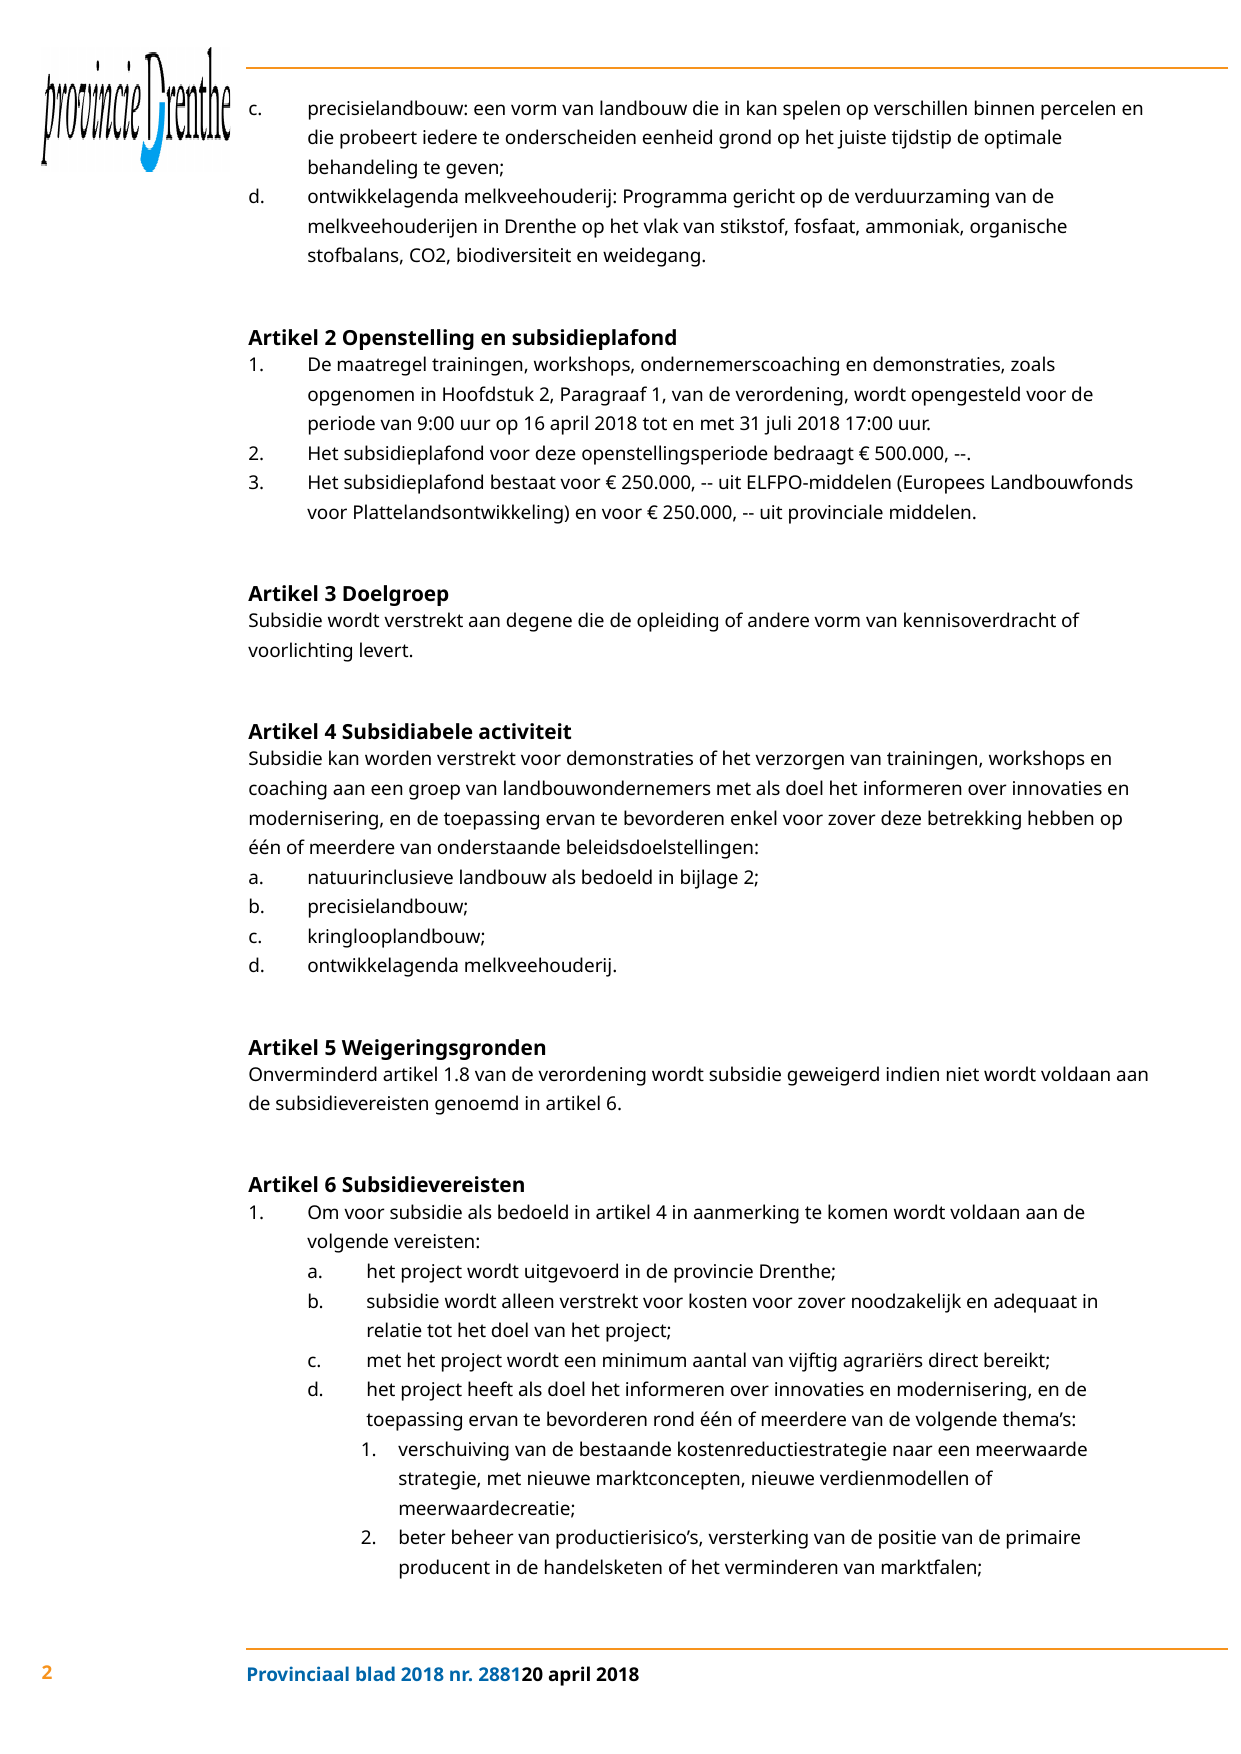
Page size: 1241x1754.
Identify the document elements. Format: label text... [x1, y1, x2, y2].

text Artikel 4 Subsidiabele activiteit [248, 717, 1152, 746]
list het project heeft als doel het informeren over innovaties en modernisering, en de toepassing ervan te bevorderen rond één of meerdere van de volgende thema’s: [307, 1377, 1152, 1432]
list Het subsidieplafond bestaat voor € 250.000, -- uit ELFPO-middelen (Europees Landbouwfonds voor Plattelandsontwikkeling) en voor € 250.000, -- uit provinciale middelen. [248, 469, 1152, 525]
text Subsidie kan worden verstrekt voor demonstraties of het verzorgen van trainingen, workshops en coaching aan een groep van landbouwondernemers met als doel het informeren over innovaties en modernisering, en de toepassing ervan te bevorderen enkel voor zover deze betrekking hebben op één of meerdere van onderstaande beleidsdoelstellingen: [248, 746, 1152, 860]
list ontwikkelagenda melkveehouderij. [248, 953, 1152, 978]
text Artikel 2 Openstelling en subsidieplafond [248, 323, 1152, 351]
list precisielandbouw: een vorm van landbouw die in kan spelen op verschillen binnen percelen en die probeert iedere te onderscheiden eenheid grond op het juiste tijdstip de optimale behandeling te geven; [248, 95, 1152, 180]
list het project wordt uitgevoerd in de provincie Drenthe; [307, 1258, 1152, 1284]
text Onverminderd artikel 1.8 van de verordening wordt subsidie geweigerd indien niet wordt voldaan aan de subsidievereisten genoemd in artikel 6. [248, 1061, 1152, 1116]
list verschuiving van de bestaande kostenreductiestrategie naar een meerwaarde strategie, met nieuwe marktconcepten, nieuwe verdienmodellen of meerwaardecreatie; [361, 1436, 1152, 1521]
text Subsidie wordt verstrekt aan degene die de opleiding of andere vorm van kennisoverdracht of voorlichting levert. [248, 607, 1152, 663]
list precisielandbouw; [248, 893, 1152, 919]
text Artikel 5 Weigeringsgronden [248, 1033, 1152, 1061]
list Om voor subsidie als bedoeld in artikel 4 in aanmerking te komen wordt voldaan aan de volgende vereisten: [248, 1199, 1152, 1254]
text Artikel 3 Doelgroep [248, 579, 1152, 607]
list De maatregel trainingen, workshops, ondernemerscoaching en demonstraties, zoals opgenomen in Hoofdstuk 2, Paragraaf 1, van de verordening, wordt opengesteld voor de periode van 9:00 uur op 16 april 2018 tot en met 31 juli 2018 17:00 uur. [248, 351, 1152, 436]
text Artikel 6 Subsidievereisten [248, 1171, 1152, 1199]
list subsidie wordt alleen verstrekt voor kosten voor zover noodzakelijk en adequaat in relatie tot het doel van het project; [307, 1288, 1152, 1343]
list beter beheer van productierisico’s, versterking van de positie van de primaire producent in de handelsketen of het verminderen van marktfalen; [361, 1524, 1152, 1580]
picture [41, 47, 231, 172]
list kringlooplandbouw; [248, 923, 1152, 949]
list Het subsidieplafond voor deze openstellingsperiode bedraagt € 500.000, --. [248, 440, 1152, 466]
list met het project wordt een minimum aantal van vijftig agrariërs direct bereikt; [307, 1347, 1152, 1373]
list natuurinclusieve landbouw als bedoeld in bijlage 2; [248, 864, 1152, 889]
list ontwikkelagenda melkveehouderij: Programma gericht op de verduurzaming van de melkveehouderijen in Drenthe op het vlak van stikstof, fosfaat, ammoniak, organische stofbalans, CO2, biodiversiteit en weidegang. [248, 183, 1152, 268]
